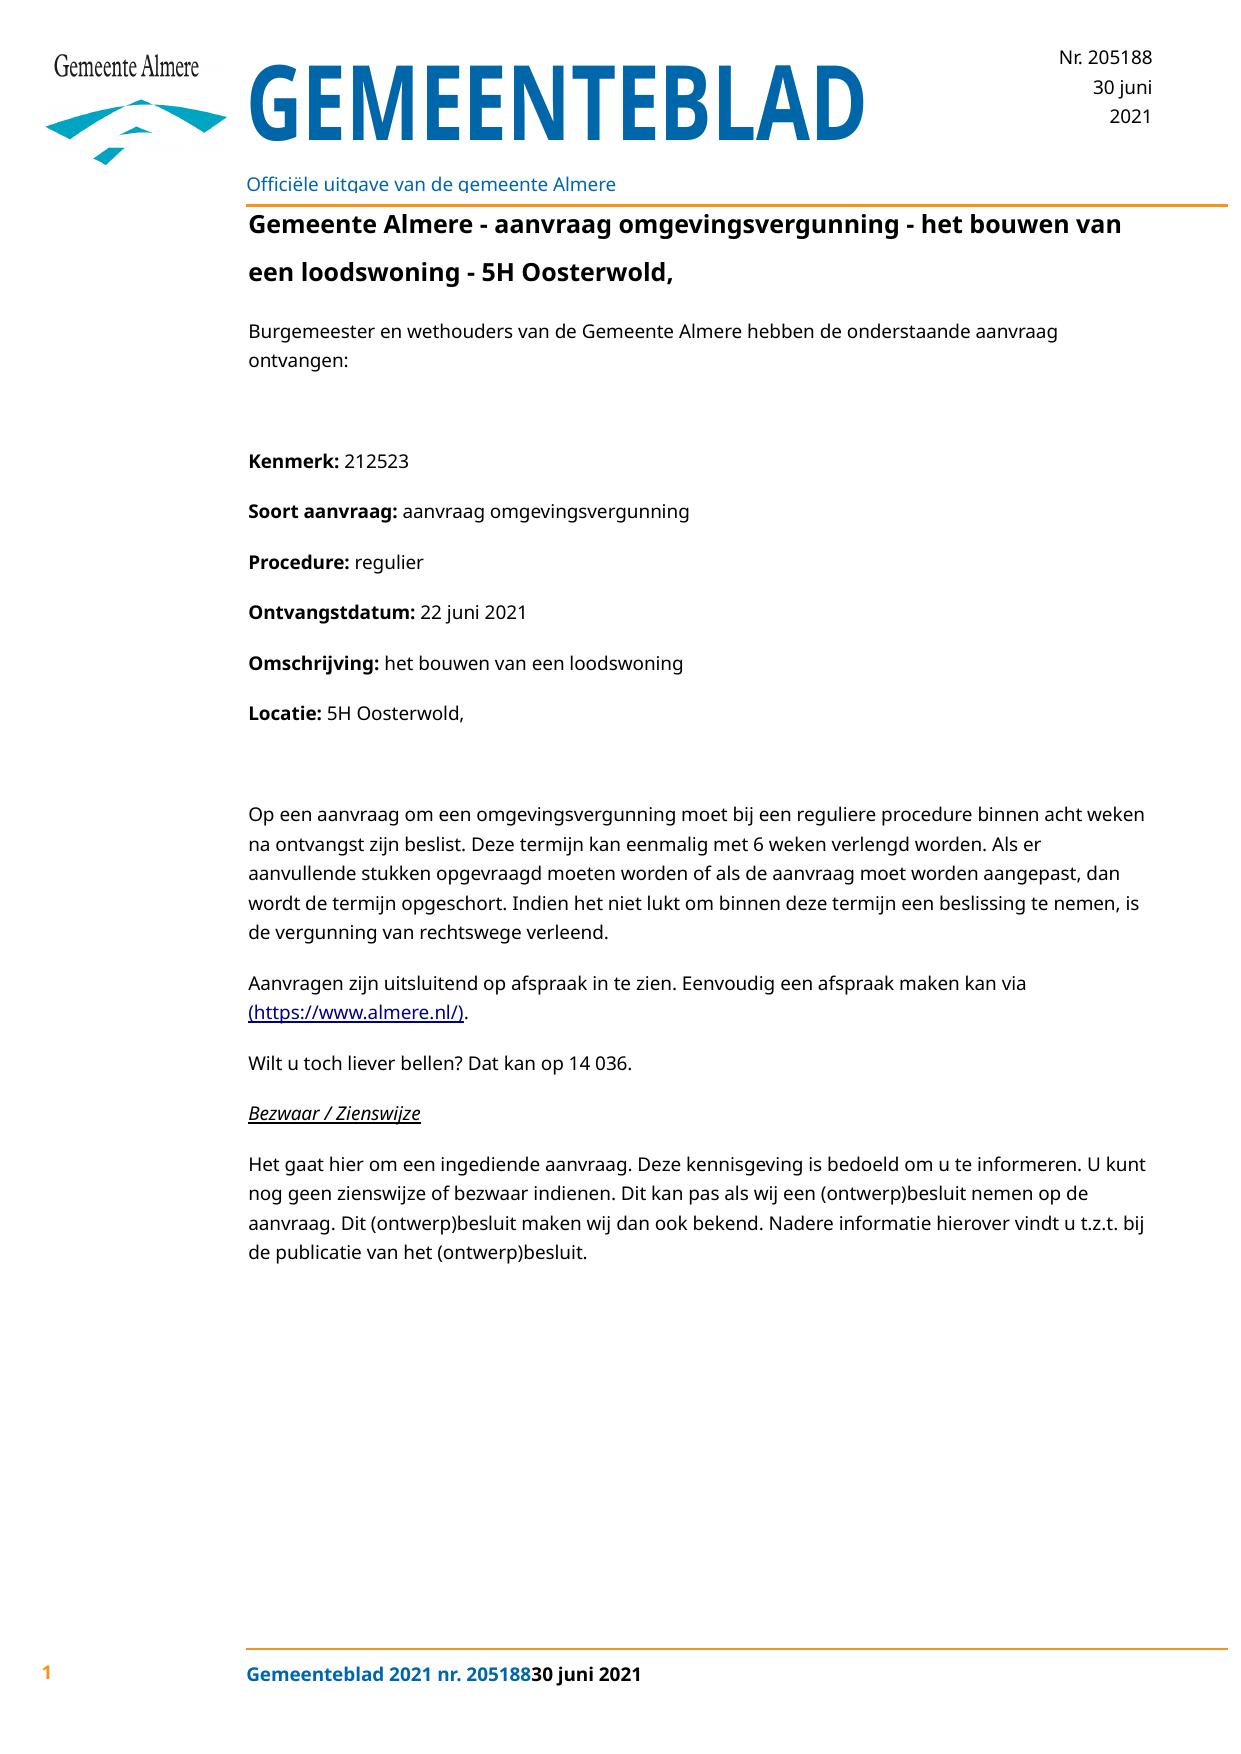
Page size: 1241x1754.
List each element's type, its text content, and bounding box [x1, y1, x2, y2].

text Burgemeester en wethouders van de Gemeente Almere hebben de onderstaande aanvraag ontvangen: [248, 318, 1152, 373]
text Aanvragen zijn uitsluitend op afspraak in te zien. Eenvoudig een afspraak maken kan via (https://www.almere.nl/). [248, 970, 1152, 1025]
text Soort aanvraag: aanvraag omgevingsvergunning [248, 499, 1152, 524]
text Bezwaar / Zienswijze [248, 1100, 1152, 1126]
picture [41, 47, 231, 172]
text Ontvangstdatum: 22 juni 2021 [248, 599, 1152, 625]
text Locatie: 5H Oosterwold, [248, 700, 1152, 726]
text Procedure: regulier [248, 549, 1152, 575]
text Wilt u toch liever bellen? Dat kan op 14 036. [248, 1050, 1152, 1076]
text Omschrijving: het bouwen van een loodswoning [248, 650, 1152, 676]
text Het gaat hier om een ingediende aanvraag. Deze kennisgeving is bedoeld om u te informeren. U kunt nog geen zienswijze of bezwaar indienen. Dit kan pas als wij een (ontwerp)besluit nemen op de aanvraag. Dit (ontwerp)besluit maken wij dan ook bekend. Nadere informatie hierover vindt u t.z.t. bij de publicatie van het (ontwerp)besluit. [248, 1151, 1152, 1265]
text Gemeente Almere - aanvraag omgevingsvergunning - het bouwen van een loodswoning - 5H Oosterwold, [248, 207, 1152, 288]
text Op een aanvraag om een omgevingsvergunning moet bij een reguliere procedure binnen acht weken na ontvangst zijn beslist. Deze termijn kan eenmalig met 6 weken verlengd worden. Als er aanvullende stukken opgevraagd moeten worden of als de aanvraag moet worden aangepast, dan wordt de termijn opgeschort. Indien het niet lukt om binnen deze termijn een beslissing te nemen, is de vergunning van rechtswege verleend. [248, 801, 1152, 945]
text Kenmerk: 212523 [248, 448, 1152, 474]
